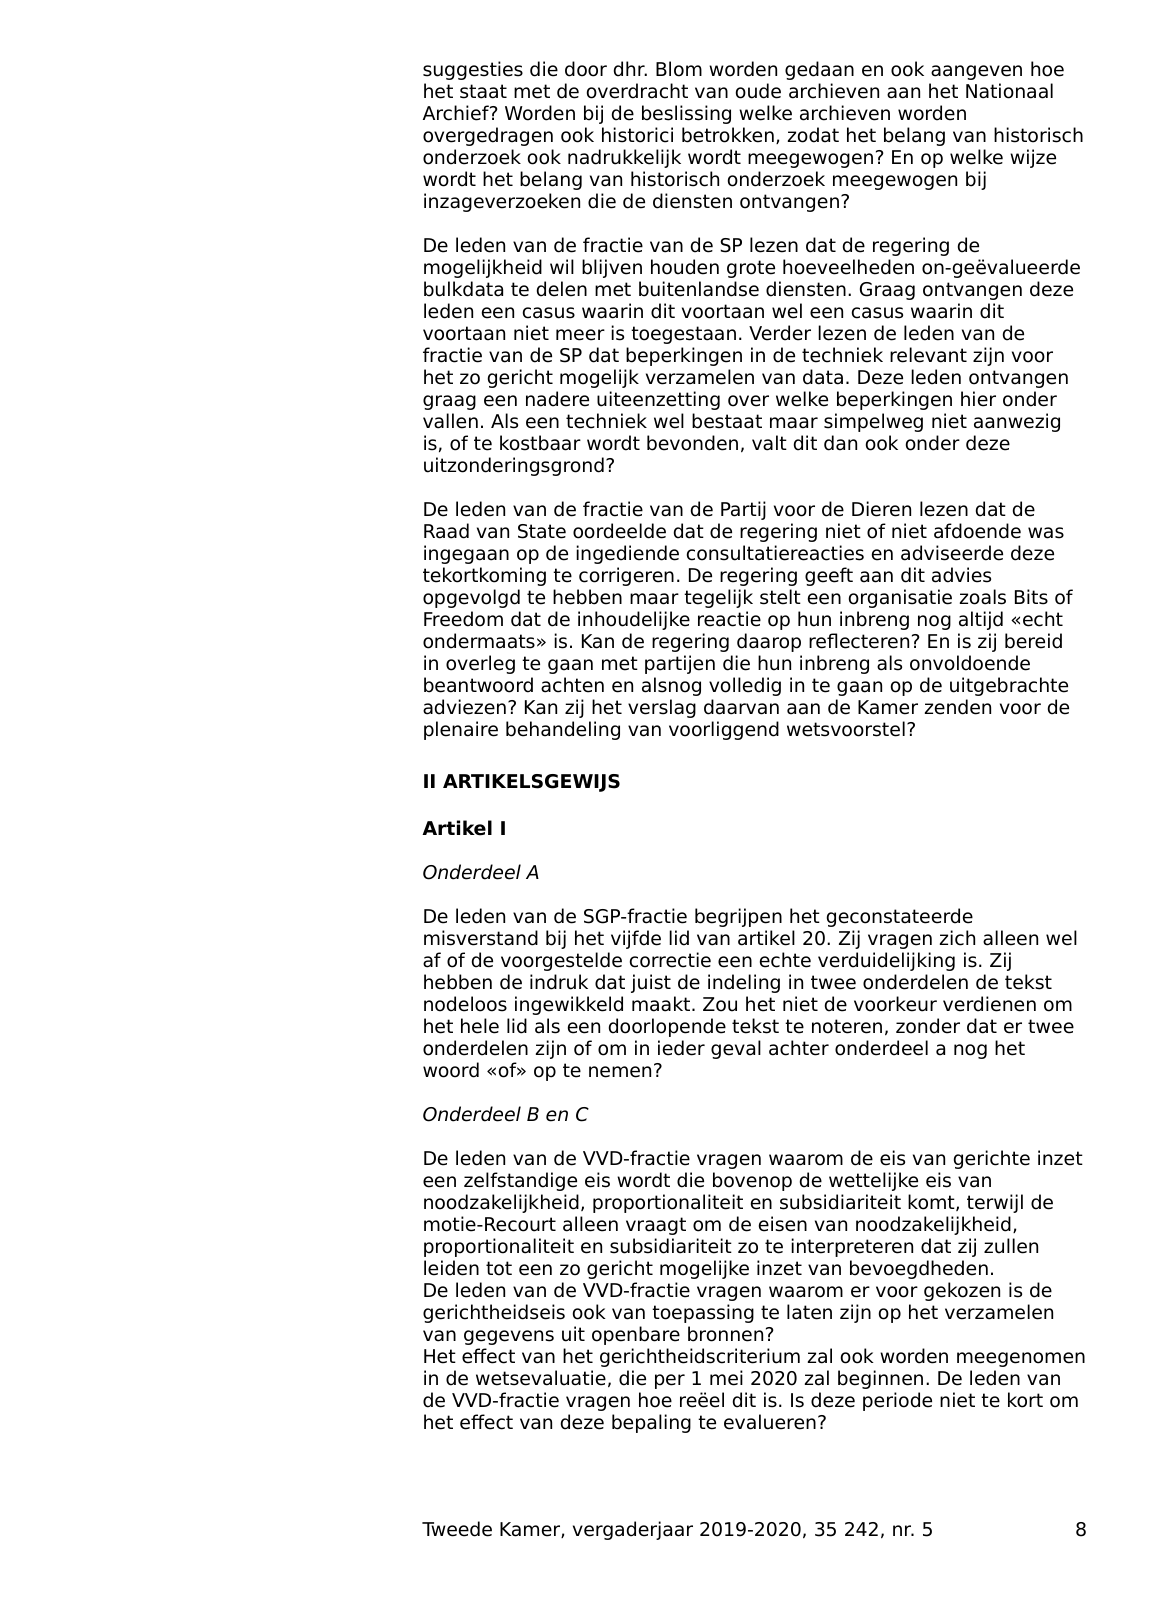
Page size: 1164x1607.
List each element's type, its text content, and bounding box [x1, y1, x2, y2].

text suggesties die door dhr. Blom worden gedaan en ook aangeven hoe het staat met de overdracht van oude archieven aan het Nationaal Archief? Worden bij de beslissing welke archieven worden overgedragen ook historici betrokken, zodat het belang van historisch onderzoek ook nadrukkelijk wordt meegewogen? En op welke wijze wordt het belang van historisch onderzoek meegewogen bij inzageverzoeken die de diensten ontvangen? [422, 59, 1087, 213]
text De leden van de VVD-fractie vragen waarom er voor gekozen is de gerichtheidseis ook van toepassing te laten zijn op het verzamelen van gegevens uit openbare bronnen? [422, 1280, 1087, 1346]
subtitle Onderdeel B en C [422, 1104, 1087, 1126]
text De leden van de SGP-fractie begrijpen het geconstateerde misverstand bij het vijfde lid van artikel 20. Zij vragen zich alleen wel af of de voorgestelde correctie een echte verduidelijking is. Zij hebben de indruk dat juist de indeling in twee onderdelen de tekst nodeloos ingewikkeld maakt. Zou het niet de voorkeur verdienen om het hele lid als een doorlopende tekst te noteren, zonder dat er twee onderdelen zijn of om in ieder geval achter onderdeel a nog het woord «of» op te nemen? [422, 906, 1087, 1082]
subtitle Onderdeel A [422, 862, 1087, 884]
text Het effect van het gerichtheidscriterium zal ook worden meegenomen in de wetsevaluatie, die per 1 mei 2020 zal beginnen. De leden van de VVD-fractie vragen hoe reëel dit is. Is deze periode niet te kort om het effect van deze bepaling te evalueren? [422, 1346, 1087, 1434]
text De leden van de fractie van de Partij voor de Dieren lezen dat de Raad van State oordeelde dat de regering niet of niet afdoende was ingegaan op de ingediende consultatiereacties en adviseerde deze tekortkoming te corrigeren. De regering geeft aan dit advies opgevolgd te hebben maar tegelijk stelt een organisatie zoals Bits of Freedom dat de inhoudelijke reactie op hun inbreng nog altijd «echt ondermaats» is. Kan de regering daarop reflecteren? En is zij bereid in overleg te gaan met partijen die hun inbreng als onvoldoende beantwoord achten en alsnog volledig in te gaan op de uitgebrachte adviezen? Kan zij het verslag daarvan aan de Kamer zenden voor de plenaire behandeling van voorliggend wetsvoorstel? [422, 499, 1087, 741]
text De leden van de fractie van de SP lezen dat de regering de mogelijkheid wil blijven houden grote hoeveelheden on-geëvalueerde bulkdata te delen met buitenlandse diensten. Graag ontvangen deze leden een casus waarin dit voortaan wel een casus waarin dit voortaan niet meer is toegestaan. Verder lezen de leden van de fractie van de SP dat beperkingen in de techniek relevant zijn voor het zo gericht mogelijk verzamelen van data. Deze leden ontvangen graag een nadere uiteenzetting over welke beperkingen hier onder vallen. Als een techniek wel bestaat maar simpelweg niet aanwezig is, of te kostbaar wordt bevonden, valt dit dan ook onder deze uitzonderingsgrond? [422, 235, 1087, 477]
subtitle II ARTIKELSGEWIJS [422, 771, 1087, 793]
text De leden van de VVD-fractie vragen waarom de eis van gerichte inzet een zelfstandige eis wordt die bovenop de wettelijke eis van noodzakelijkheid, proportionaliteit en subsidiariteit komt, terwijl de motie-Recourt alleen vraagt om de eisen van noodzakelijkheid, proportionaliteit en subsidiariteit zo te interpreteren dat zij zullen leiden tot een zo gericht mogelijke inzet van bevoegdheden. [422, 1148, 1087, 1280]
subtitle Artikel I [422, 818, 1087, 840]
